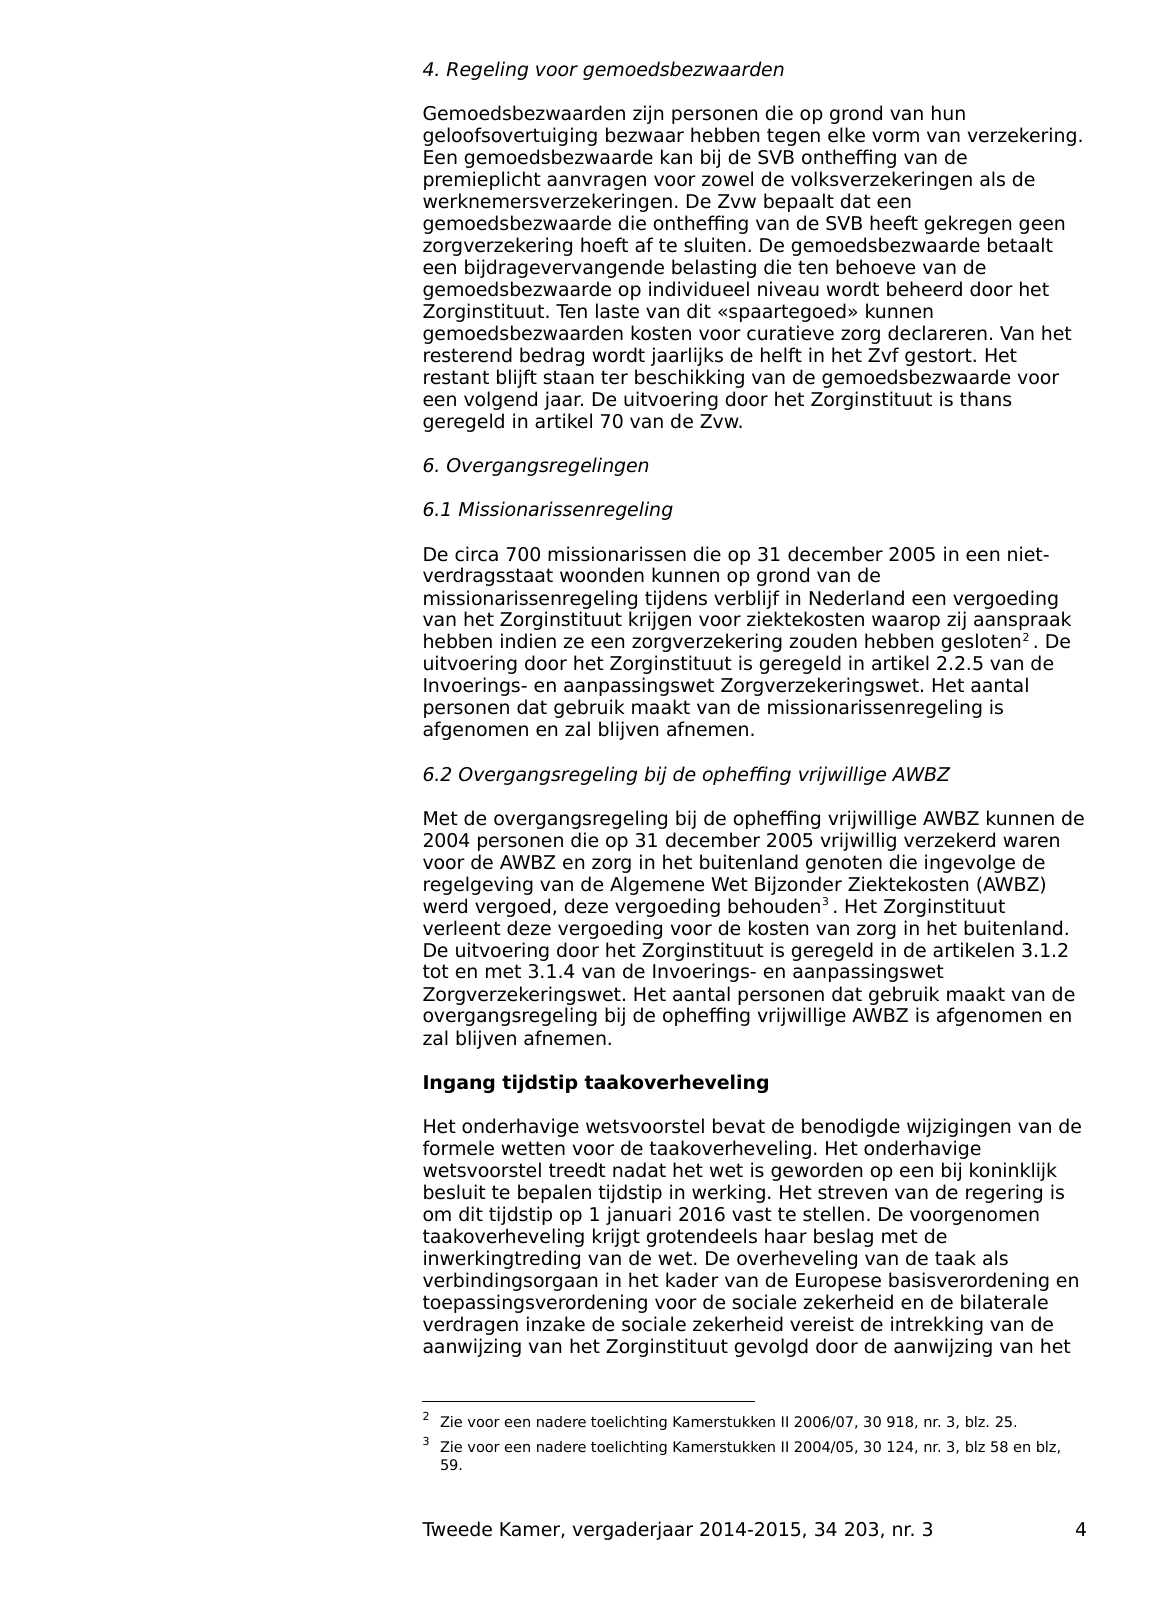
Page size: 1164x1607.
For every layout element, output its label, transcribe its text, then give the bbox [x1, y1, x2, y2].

text Zie voor een nadere toelichting Kamerstukken II 2004/05, 30 124, nr. 3, blz 58 en blz, 59. [422, 1435, 1087, 1474]
subtitle 6.2 Overgangsregeling bij de opheffing vrijwillige AWBZ [422, 763, 1087, 785]
text Het onderhavige wetsvoorstel bevat de benodigde wijzigingen van de formele wetten voor de taakoverheveling. Het onderhavige wetsvoorstel treedt nadat het wet is geworden op een bij koninklijk besluit te bepalen tijdstip in werking. Het streven van de regering is om dit tijdstip op 1 januari 2016 vast te stellen. De voorgenomen taakoverheveling krijgt grotendeels haar beslag met de inwerkingtreding van de wet. De overheveling van de taak als verbindingsorgaan in het kader van de Europese basisverordening en toepassingsverordening voor de sociale zekerheid en de bilaterale verdragen inzake de sociale zekerheid vereist de intrekking van de aanwijzing van het Zorginstituut gevolgd door de aanwijzing van het [422, 1116, 1087, 1357]
text De circa 700 missionarissen die op 31 december 2005 in een niet-verdragsstaat woonden kunnen op grond van de missionarissenregeling tijdens verblijf in Nederland een vergoeding van het Zorginstituut krijgen voor ziektekosten waarop zij aanspraak hebben indien ze een zorgverzekering zouden hebben gesloten. De uitvoering door het Zorginstituut is geregeld in artikel 2.2.5 van de Invoerings- en aanpassingswet Zorgverzekeringswet. Het aantal personen dat gebruik maakt van de missionarissenregeling is afgenomen en zal blijven afnemen. [422, 543, 1087, 741]
subtitle Ingang tijdstip taakoverheveling [422, 1072, 1087, 1093]
text Met de overgangsregeling bij de opheffing vrijwillige AWBZ kunnen de 2004 personen die op 31 december 2005 vrijwillig verzekerd waren voor de AWBZ en zorg in het buitenland genoten die ingevolge de regelgeving van de Algemene Wet Bijzonder Ziektekosten (AWBZ) werd vergoed, deze vergoeding behouden. Het Zorginstituut verleent deze vergoeding voor de kosten van zorg in het buitenland. De uitvoering door het Zorginstituut is geregeld in de artikelen 3.1.2 tot en met 3.1.4 van de Invoerings- en aanpassingswet Zorgverzekeringswet. Het aantal personen dat gebruik maakt van de overgangsregeling bij de opheffing vrijwillige AWBZ is afgenomen en zal blijven afnemen. [422, 808, 1087, 1049]
subtitle 6. Overgangsregelingen [422, 455, 1087, 477]
text Zie voor een nadere toelichting Kamerstukken II 2006/07, 30 918, nr. 3, blz. 25. [422, 1410, 1087, 1432]
text Gemoedsbezwaarden zijn personen die op grond van hun geloofsovertuiging bezwaar hebben tegen elke vorm van verzekering. Een gemoedsbezwaarde kan bij de SVB ontheffing van de premieplicht aanvragen voor zowel de volksverzekeringen als de werknemersverzekeringen. De Zvw bepaalt dat een gemoedsbezwaarde die ontheffing van de SVB heeft gekregen geen zorgverzekering hoeft af te sluiten. De gemoedsbezwaarde betaalt een bijdragevervangende belasting die ten behoeve van de gemoedsbezwaarde op individueel niveau wordt beheerd door het Zorginstituut. Ten laste van dit «spaartegoed» kunnen gemoedsbezwaarden kosten voor curatieve zorg declareren. Van het resterend bedrag wordt jaarlijks de helft in het Zvf gestort. Het restant blijft staan ter beschikking van de gemoedsbezwaarde voor een volgend jaar. De uitvoering door het Zorginstituut is thans geregeld in artikel 70 van de Zvw. [422, 103, 1087, 433]
subtitle 4. Regeling voor gemoedsbezwaarden [422, 59, 1087, 81]
subtitle 6.1 Missionarissenregeling [422, 499, 1087, 521]
